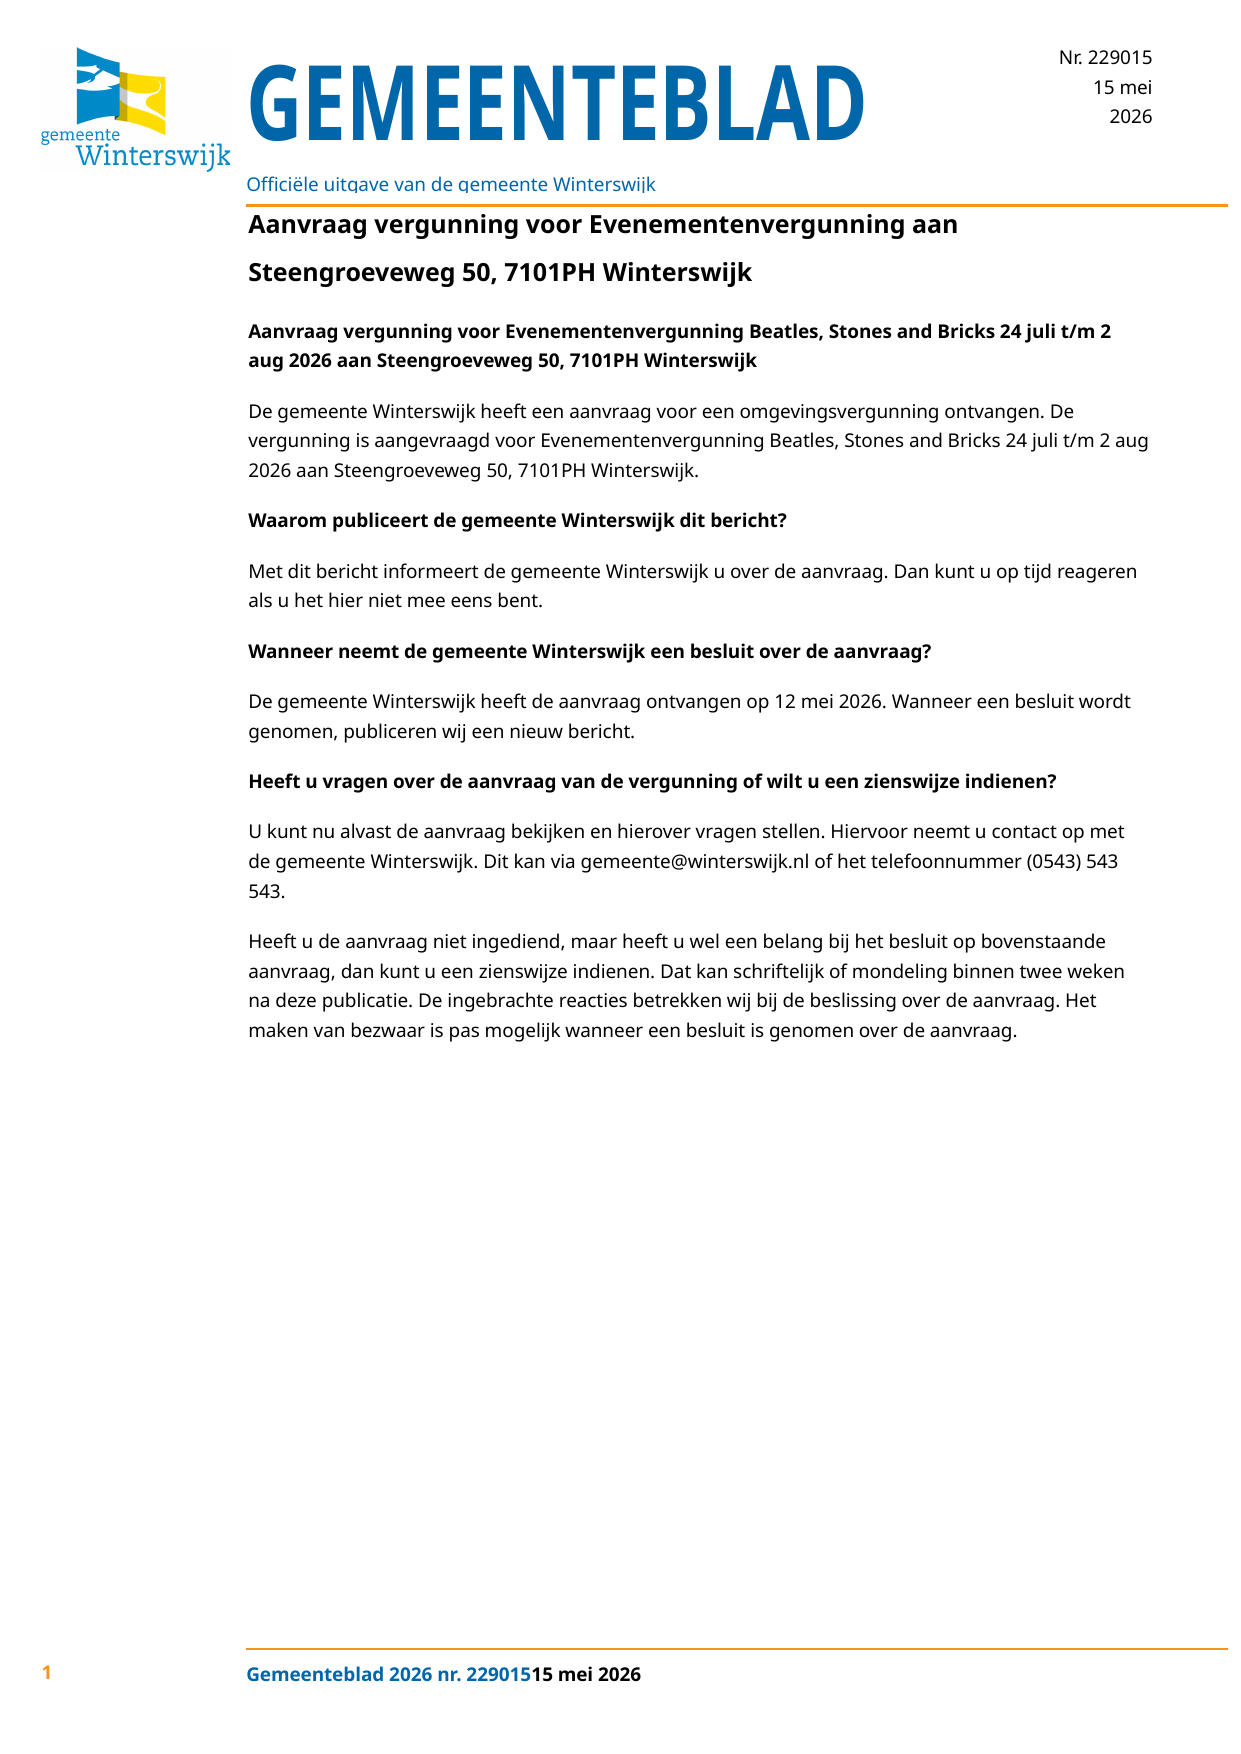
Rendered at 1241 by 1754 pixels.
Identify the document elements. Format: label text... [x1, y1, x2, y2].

text De gemeente Winterswijk heeft de aanvraag ontvangen op 12 mei 2026. Wanneer een besluit wordt genomen, publiceren wij een nieuw bericht. [248, 688, 1152, 744]
text Waarom publiceert de gemeente Winterswijk dit bericht? [248, 507, 1152, 533]
text Heeft u vragen over de aanvraag van de vergunning of wilt u een zienswijze indienen? [248, 768, 1152, 794]
text Wanneer neemt de gemeente Winterswijk een besluit over de aanvraag? [248, 638, 1152, 664]
text Heeft u de aanvraag niet ingediend, maar heeft u wel een belang bij het besluit op bovenstaande aanvraag, dan kunt u een zienswijze indienen. Dat kan schriftelijk of mondeling binnen twee weken na deze publicatie. De ingebrachte reacties betrekken wij bij de beslissing over de aanvraag. Het maken van bezwaar is pas mogelijk wanneer een besluit is genomen over de aanvraag. [248, 928, 1152, 1043]
text Aanvraag vergunning voor Evenementenvergunning aan Steengroeveweg 50, 7101PH Winterswijk [248, 207, 1152, 288]
text Met dit bericht informeert de gemeente Winterswijk u over de aanvraag. Dan kunt u op tijd reageren als u het hier niet mee eens bent. [248, 558, 1152, 613]
picture [225, 153, 231, 162]
text De gemeente Winterswijk heeft een aanvraag voor een omgevingsvergunning ontvangen. De vergunning is aangevraagd voor Evenementenvergunning Beatles, Stones and Bricks 24 juli t/m 2 aug 2026 aan Steengroeveweg 50, 7101PH Winterswijk. [248, 398, 1152, 483]
text Aanvraag vergunning voor Evenementenvergunning Beatles, Stones and Bricks 24 juli t/m 2 aug 2026 aan Steengroeveweg 50, 7101PH Winterswijk [248, 318, 1152, 373]
picture [41, 47, 231, 172]
text U kunt nu alvast de aanvraag bekijken en hierover vragen stellen. Hiervoor neemt u contact op met de gemeente Winterswijk. Dit kan via gemeente@winterswijk.nl of het telefoonnummer (0543) 543 543. [248, 819, 1152, 904]
